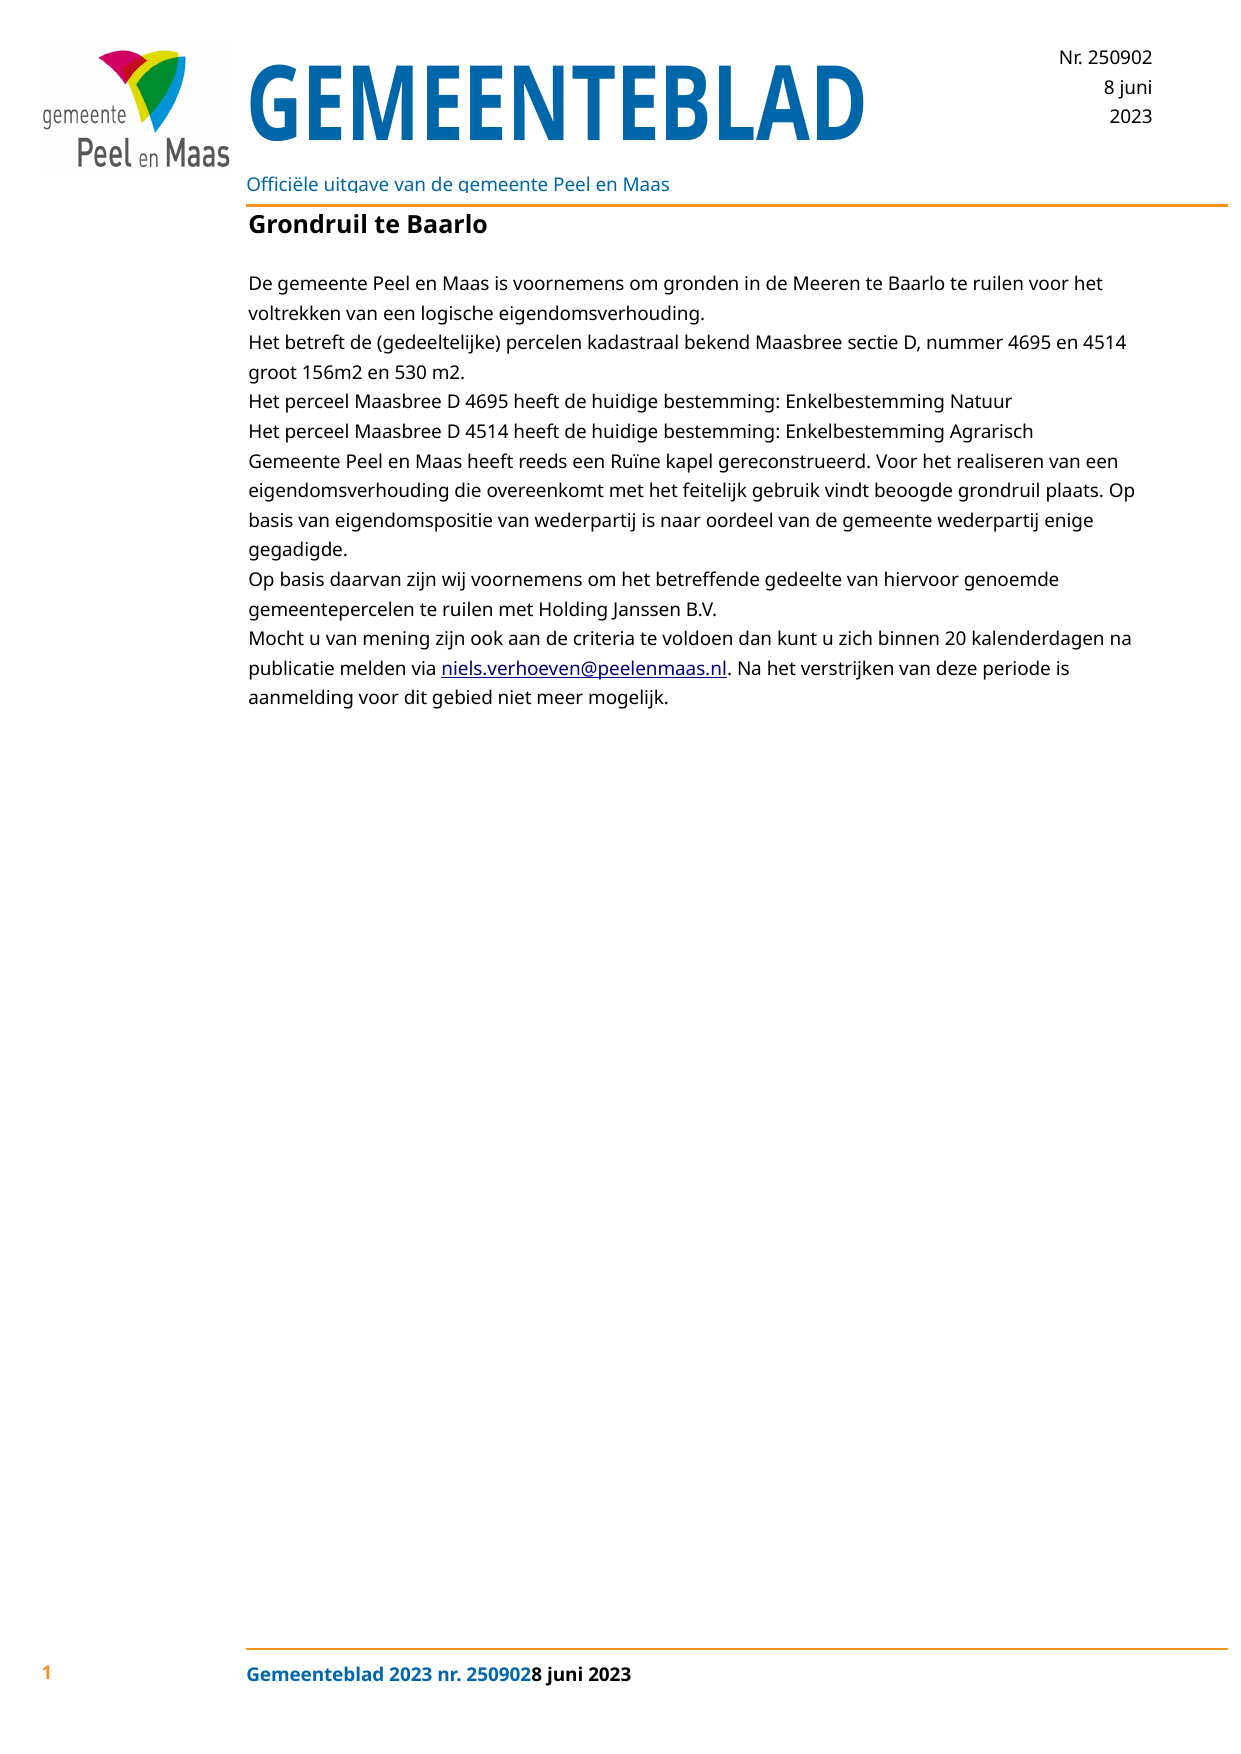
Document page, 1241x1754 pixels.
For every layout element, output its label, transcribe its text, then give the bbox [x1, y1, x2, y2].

text Grondruil te Baarlo [248, 207, 1152, 241]
text Gemeente Peel en Maas heeft reeds een Ruïne kapel gereconstrueerd. Voor het realiseren van een eigendomsverhouding die overeenkomt met het feitelijk gebruik vindt beoogde grondruil plaats. Op basis van eigendomspositie van wederpartij is naar oordeel van de gemeente wederpartij enige gegadigde. [248, 448, 1152, 562]
text Het perceel Maasbree D 4695 heeft de huidige bestemming: Enkelbestemming Natuur [248, 389, 1152, 414]
text Mocht u van mening zijn ook aan de criteria te voldoen dan kunt u zich binnen 20 kalenderdagen na publicatie melden via niels.verhoeven@peelenmaas.nl. Na het verstrijken van deze periode is aanmelding voor dit gebied niet meer mogelijk. [248, 625, 1152, 710]
text Op basis daarvan zijn wij voornemens om het betreffende gedeelte van hiervoor genoemde gemeentepercelen te ruilen met Holding Janssen B.V. [248, 566, 1152, 621]
text Het perceel Maasbree D 4514 heeft de huidige bestemming: Enkelbestemming Agrarisch [248, 418, 1152, 444]
picture [41, 47, 231, 172]
text De gemeente Peel en Maas is voornemens om gronden in de Meeren te Baarlo te ruilen voor het voltrekken van een logische eigendomsverhouding. [248, 270, 1152, 326]
text Het betreft de (gedeeltelijke) percelen kadastraal bekend Maasbree sectie D, nummer 4695 en 4514 groot 156m2 en 530 m2. [248, 329, 1152, 385]
